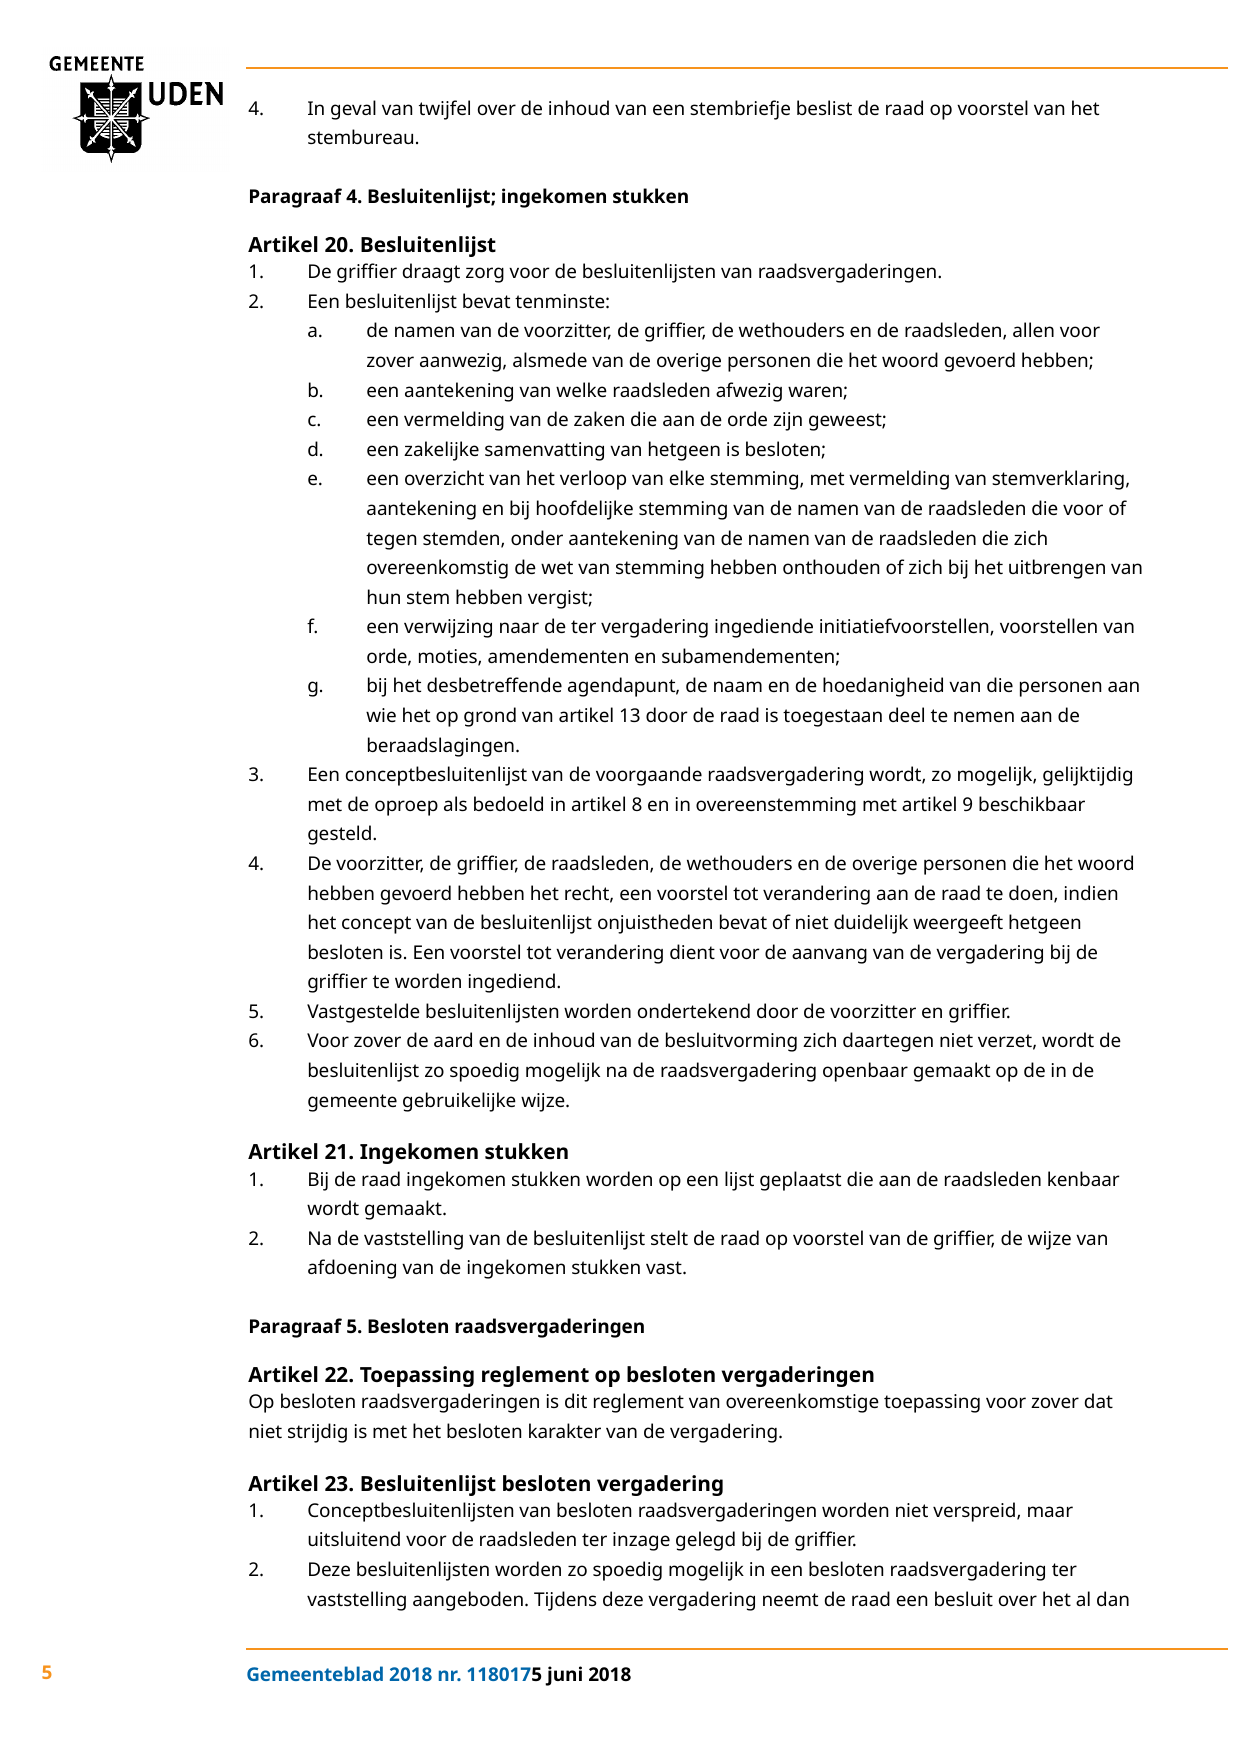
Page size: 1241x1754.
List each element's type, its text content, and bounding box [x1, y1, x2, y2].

text Artikel 21. Ingekomen stukken [248, 1137, 1152, 1166]
text Artikel 23. Besluitenlijst besloten vergadering [248, 1469, 1152, 1497]
list de namen van de voorzitter, de griffier, de wethouders en de raadsleden, allen voor zover aanwezig, alsmede van de overige personen die het woord gevoerd hebben; [307, 318, 1152, 373]
list Een besluitenlijst bevat tenminste: [248, 288, 1152, 314]
list een aantekening van welke raadsleden afwezig waren; [307, 377, 1152, 403]
list Na de vaststelling van de besluitenlijst stelt de raad op voorstel van de griffier, de wijze van afdoening van de ingekomen stukken vast. [248, 1225, 1152, 1280]
list Bij de raad ingekomen stukken worden op een lijst geplaatst die aan de raadsleden kenbaar wordt gemaakt. [248, 1166, 1152, 1221]
list Een conceptbesluitenlijst van de voorgaande raadsvergadering wordt, zo mogelijk, gelijktijdig met de oproep als bedoeld in artikel 8 en in overeenstemming met artikel 9 beschikbaar gesteld. [248, 761, 1152, 846]
list een zakelijke samenvatting van hetgeen is besloten; [307, 436, 1152, 462]
list Conceptbesluitenlijsten van besloten raadsvergaderingen worden niet verspreid, maar uitsluitend voor de raadsleden ter inzage gelegd bij de griffier. [248, 1497, 1152, 1552]
list bij het desbetreffende agendapunt, de naam en de hoedanigheid van die personen aan wie het op grond van artikel 13 door de raad is toegestaan deel te nemen aan de beraadslagingen. [307, 673, 1152, 758]
text Artikel 22. Toepassing reglement op besloten vergaderingen [248, 1360, 1152, 1389]
list Vastgestelde besluitenlijsten worden ondertekend door de voorzitter en griffier. [248, 998, 1152, 1024]
text Paragraaf 5. Besloten raadsvergaderingen [248, 1314, 1152, 1339]
list De griffier draagt zorg voor de besluitenlijsten van raadsvergaderingen. [248, 258, 1152, 284]
text Artikel 20. Besluitenlijst [248, 230, 1152, 258]
list Deze besluitenlijsten worden zo spoedig mogelijk in een besloten raadsvergadering ter vaststelling aangeboden. Tijdens deze vergadering neemt de raad een besluit over het al dan [248, 1556, 1152, 1612]
picture [41, 47, 231, 172]
list een vermelding van de zaken die aan de orde zijn geweest; [307, 406, 1152, 432]
list In geval van twijfel over de inhoud van een stembriefje beslist de raad op voorstel van het stembureau. [248, 95, 1152, 150]
list een overzicht van het verloop van elke stemming, met vermelding van stemverklaring, aantekening en bij hoofdelijke stemming van de namen van de raadsleden die voor of tegen stemden, onder aantekening van de namen van de raadsleden die zich overeenkomstig de wet van stemming hebben onthouden of zich bij het uitbrengen van hun stem hebben vergist; [307, 466, 1152, 610]
list De voorzitter, de griffier, de raadsleden, de wethouders en de overige personen die het woord hebben gevoerd hebben het recht, een voorstel tot verandering aan de raad te doen, indien het concept van de besluitenlijst onjuistheden bevat of niet duidelijk weergeeft hetgeen besloten is. Een voorstel tot verandering dient voor de aanvang van de vergadering bij de griffier te worden ingediend. [248, 850, 1152, 994]
text Paragraaf 4. Besluitenlijst; ingekomen stukken [248, 183, 1152, 209]
list Voor zover de aard en de inhoud van de besluitvorming zich daartegen niet verzet, wordt de besluitenlijst zo spoedig mogelijk na de raadsvergadering openbaar gemaakt op de in de gemeente gebruikelijke wijze. [248, 1028, 1152, 1113]
list een verwijzing naar de ter vergadering ingediende initiatiefvoorstellen, voorstellen van orde, moties, amendementen en subamendementen; [307, 613, 1152, 669]
text Op besloten raadsvergaderingen is dit reglement van overeenkomstige toepassing voor zover dat niet strijdig is met het besloten karakter van de vergadering. [248, 1389, 1152, 1444]
